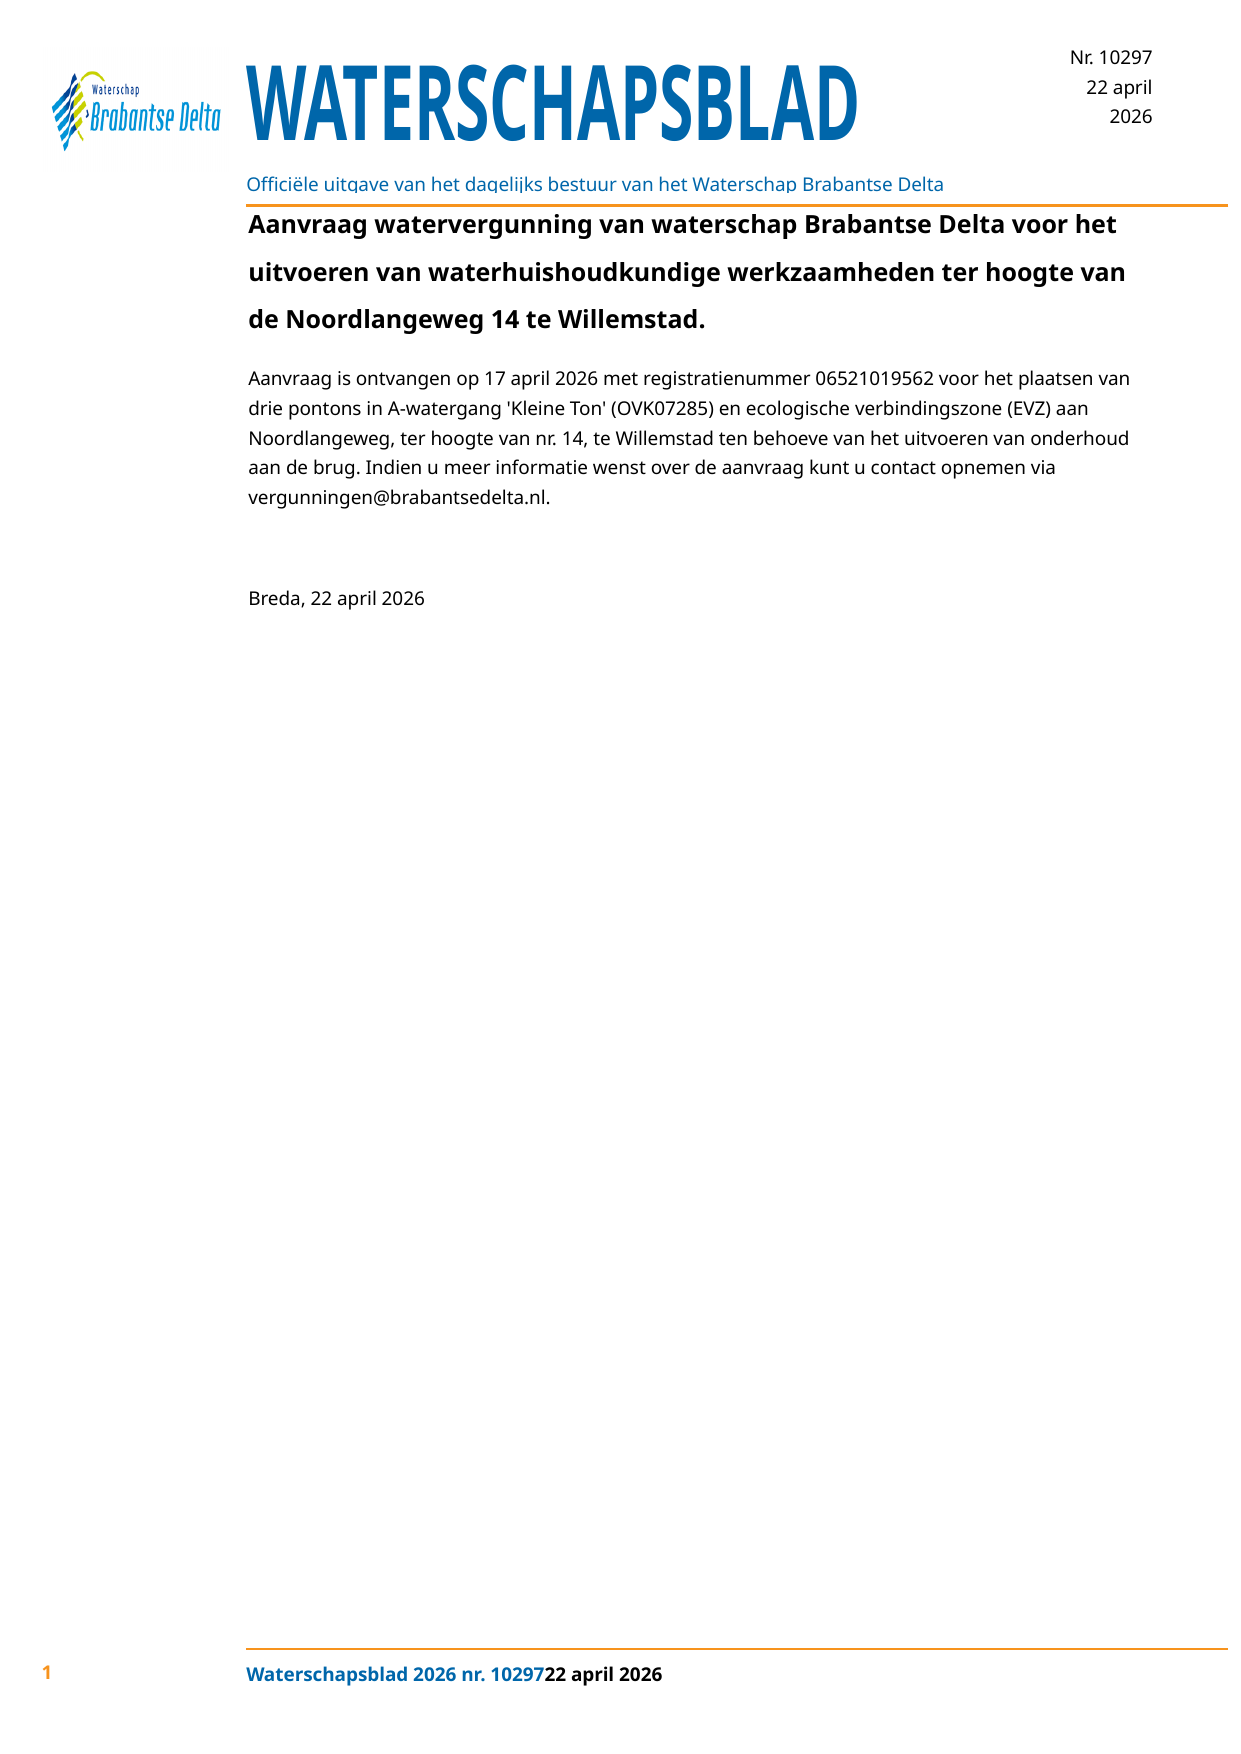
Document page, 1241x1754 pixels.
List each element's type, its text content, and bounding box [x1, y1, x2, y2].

text Breda, 22 april 2026 [248, 585, 1152, 610]
picture [41, 47, 231, 172]
text Aanvraag is ontvangen op 17 april 2026 met registratienummer 06521019562 voor het plaatsen van drie pontons in A-watergang 'Kleine Ton' (OVK07285) en ecologische verbindingszone (EVZ) aan Noordlangeweg, ter hoogte van nr. 14, te Willemstad ten behoeve van het uitvoeren van onderhoud aan de brug. Indien u meer informatie wenst over de aanvraag kunt u contact opnemen via vergunningen@brabantsedelta.nl. [248, 366, 1152, 509]
text Aanvraag watervergunning van waterschap Brabantse Delta voor het uitvoeren van waterhuishoudkundige werkzaamheden ter hoogte van de Noordlangeweg 14 te Willemstad. [248, 207, 1152, 336]
